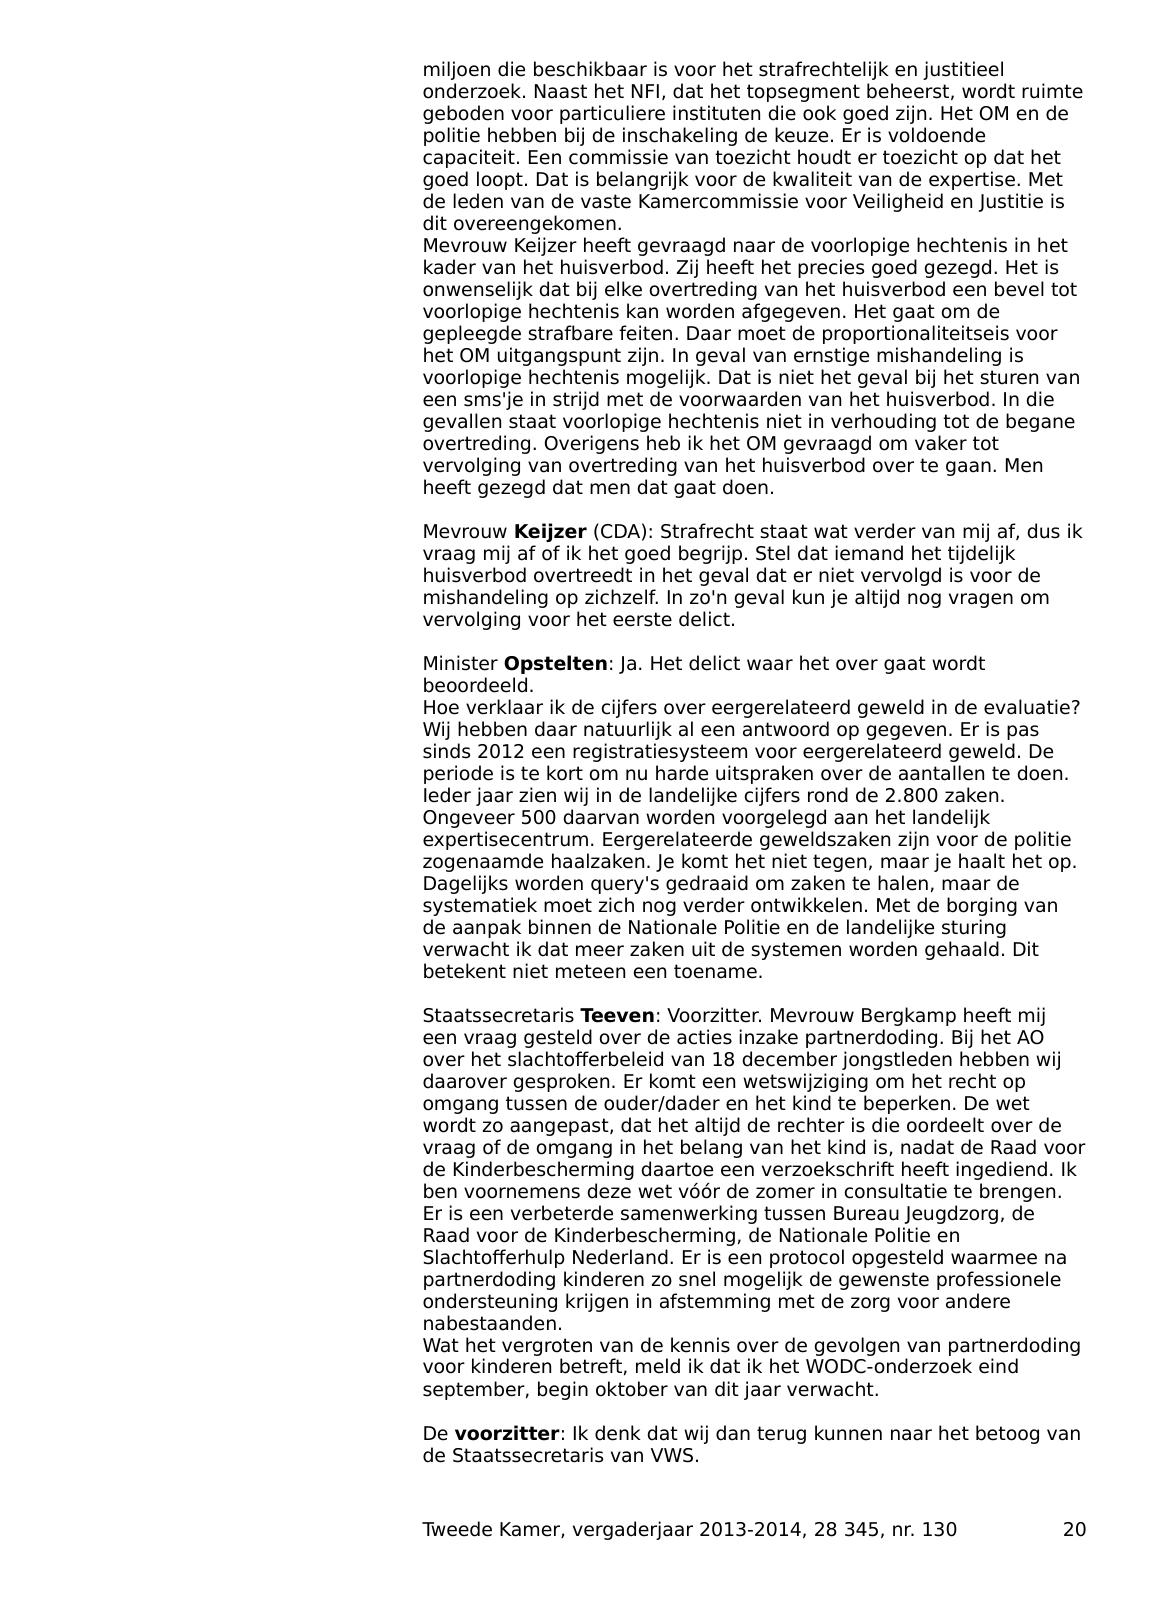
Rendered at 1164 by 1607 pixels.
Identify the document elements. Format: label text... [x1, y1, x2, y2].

text Er is een verbeterde samenwerking tussen Bureau Jeugdzorg, de Raad voor de Kinderbescherming, de Nationale Politie en Slachtofferhulp Nederland. Er is een protocol opgesteld waarmee na partnerdoding kinderen zo snel mogelijk de gewenste professionele ondersteuning krijgen in afstemming met de zorg voor andere nabestaanden. [422, 1203, 1087, 1334]
text Hoe verklaar ik de cijfers over eergerelateerd geweld in de evaluatie? Wij hebben daar natuurlijk al een antwoord op gegeven. Er is pas sinds 2012 een registratiesysteem voor eergerelateerd geweld. De periode is te kort om nu harde uitspraken over de aantallen te doen. Ieder jaar zien wij in de landelijke cijfers rond de 2.800 zaken. Ongeveer 500 daarvan worden voorgelegd aan het landelijk expertisecentrum. Eergerelateerde geweldszaken zijn voor de politie zogenaamde haalzaken. Je komt het niet tegen, maar je haalt het op. Dagelijks worden query's gedraaid om zaken te halen, maar de systematiek moet zich nog verder ontwikkelen. Met de borging van de aanpak binnen de Nationale Politie en de landelijke sturing verwacht ik dat meer zaken uit de systemen worden gehaald. Dit betekent niet meteen een toename. [422, 697, 1087, 983]
text miljoen die beschikbaar is voor het strafrechtelijk en justitieel onderzoek. Naast het NFI, dat het topsegment beheerst, wordt ruimte geboden voor particuliere instituten die ook goed zijn. Het OM en de politie hebben bij de inschakeling de keuze. Er is voldoende capaciteit. Een commissie van toezicht houdt er toezicht op dat het goed loopt. Dat is belangrijk voor de kwaliteit van de expertise. Met de leden van de vaste Kamercommissie voor Veiligheid en Justitie is dit overeengekomen. [422, 59, 1087, 235]
text Mevrouw Keijzer heeft gevraagd naar de voorlopige hechtenis in het kader van het huisverbod. Zij heeft het precies goed gezegd. Het is onwenselijk dat bij elke overtreding van het huisverbod een bevel tot voorlopige hechtenis kan worden afgegeven. Het gaat om de gepleegde strafbare feiten. Daar moet de proportionaliteitseis voor het OM uitgangspunt zijn. In geval van ernstige mishandeling is voorlopige hechtenis mogelijk. Dat is niet het geval bij het sturen van een sms'je in strijd met de voorwaarden van het huisverbod. In die gevallen staat voorlopige hechtenis niet in verhouding tot de begane overtreding. Overigens heb ik het OM gevraagd om vaker tot vervolging van overtreding van het huisverbod over te gaan. Men heeft gezegd dat men dat gaat doen. [422, 235, 1087, 499]
text Mevrouw Keijzer (CDA): Strafrecht staat wat verder van mij af, dus ik vraag mij af of ik het goed begrijp. Stel dat iemand het tijdelijk huisverbod overtreedt in het geval dat er niet vervolgd is voor de mishandeling op zichzelf. In zo'n geval kun je altijd nog vragen om vervolging voor het eerste delict. [422, 521, 1087, 631]
text Wat het vergroten van de kennis over de gevolgen van partnerdoding voor kinderen betreft, meld ik dat ik het WODC-onderzoek eind september, begin oktober van dit jaar verwacht. [422, 1334, 1087, 1400]
text De voorzitter: Ik denk dat wij dan terug kunnen naar het betoog van de Staatssecretaris van VWS. [422, 1423, 1087, 1467]
text Staatssecretaris Teeven: Voorzitter. Mevrouw Bergkamp heeft mij een vraag gesteld over de acties inzake partnerdoding. Bij het AO over het slachtofferbeleid van 18 december jongstleden hebben wij daarover gesproken. Er komt een wetswijziging om het recht op omgang tussen de ouder/dader en het kind te beperken. De wet wordt zo aangepast, dat het altijd de rechter is die oordeelt over de vraag of de omgang in het belang van het kind is, nadat de Raad voor de Kinderbescherming daartoe een verzoekschrift heeft ingediend. Ik ben voornemens deze wet vóór de zomer in consultatie te brengen. [422, 1005, 1087, 1203]
text Minister Opstelten: Ja. Het delict waar het over gaat wordt beoordeeld. [422, 653, 1087, 697]
